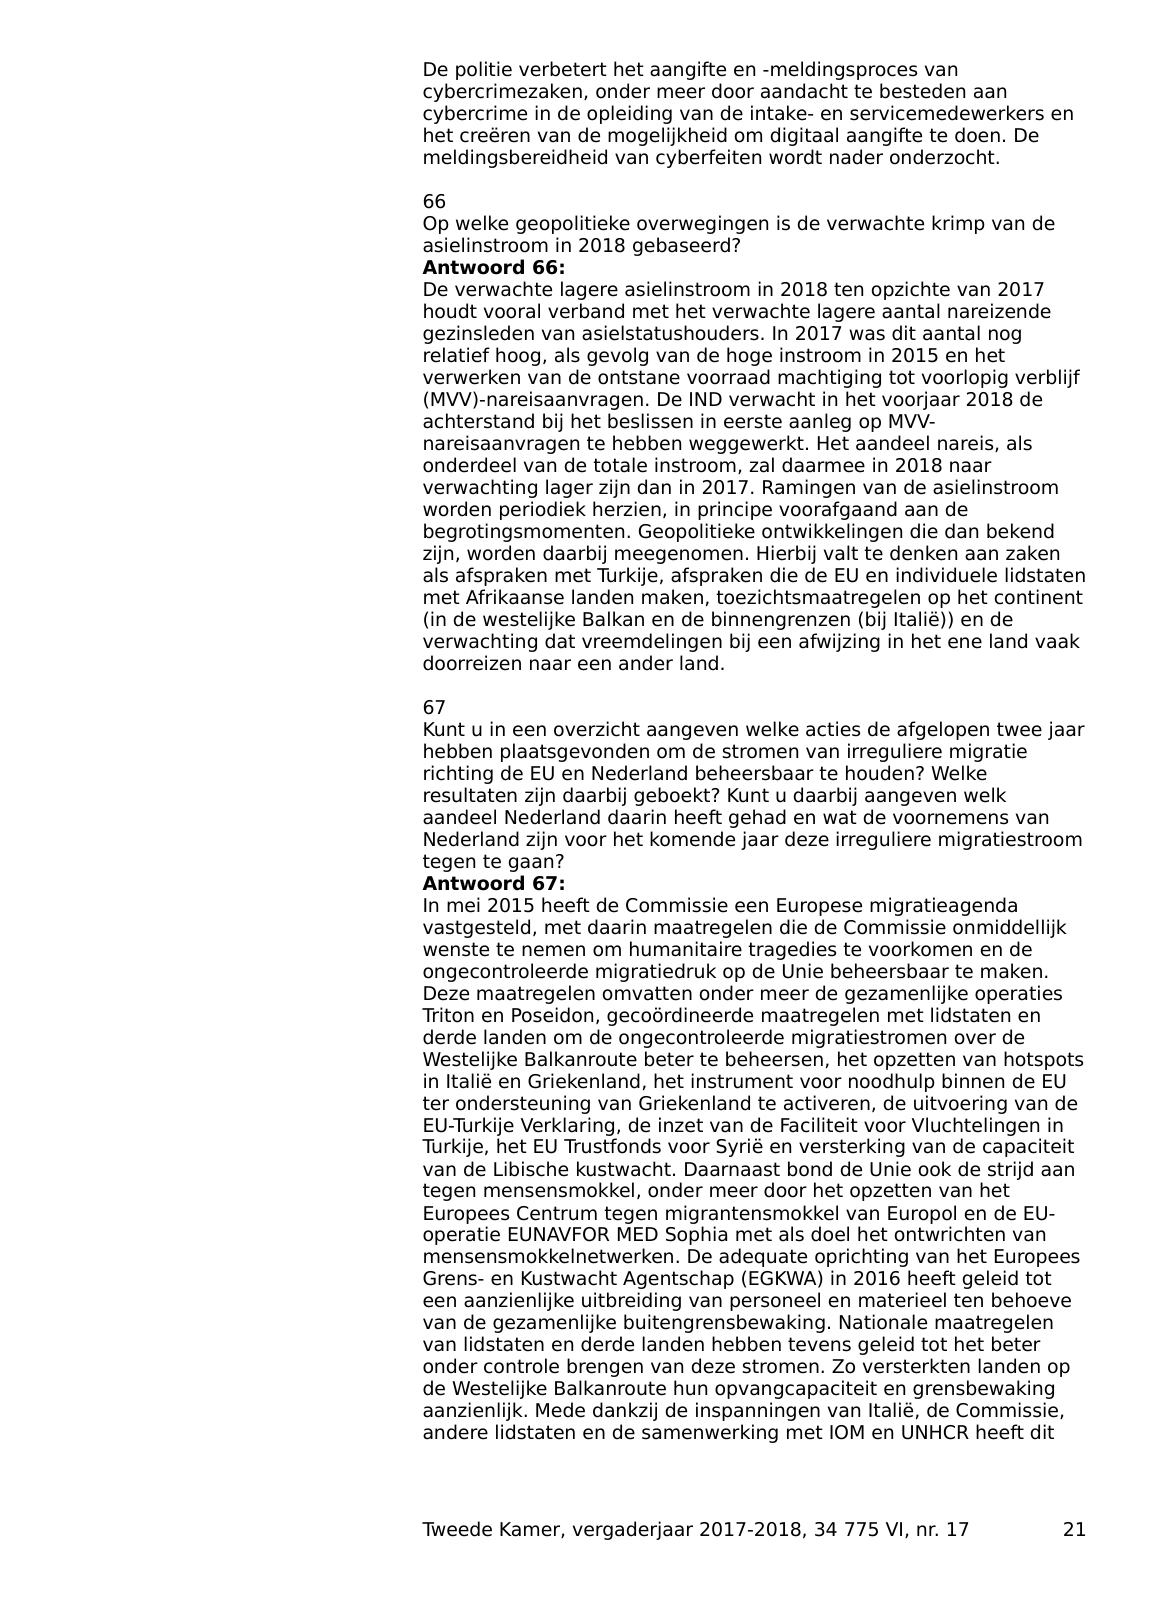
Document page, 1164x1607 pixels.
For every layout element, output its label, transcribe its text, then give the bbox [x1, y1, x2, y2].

text Antwoord 66: [422, 257, 1087, 279]
text Kunt u in een overzicht aangeven welke acties de afgelopen twee jaar hebben plaatsgevonden om de stromen van irreguliere migratie richting de EU en Nederland beheersbaar te houden? Welke resultaten zijn daarbij geboekt? Kunt u daarbij aangeven welk aandeel Nederland daarin heeft gehad en wat de voornemens van Nederland zijn voor het komende jaar deze irreguliere migratiestroom tegen te gaan? [422, 719, 1087, 873]
text De verwachte lagere asielinstroom in 2018 ten opzichte van 2017 houdt vooral verband met het verwachte lagere aantal nareizende gezinsleden van asielstatushouders. In 2017 was dit aantal nog relatief hoog, als gevolg van de hoge instroom in 2015 en het verwerken van de ontstane voorraad machtiging tot voorlopig verblijf (MVV)-nareisaanvragen. De IND verwacht in het voorjaar 2018 de achterstand bij het beslissen in eerste aanleg op MVV-nareisaanvragen te hebben weggewerkt. Het aandeel nareis, als onderdeel van de totale instroom, zal daarmee in 2018 naar verwachting lager zijn dan in 2017. Ramingen van de asielinstroom worden periodiek herzien, in principe voorafgaand aan de begrotingsmomenten. Geopolitieke ontwikkelingen die dan bekend zijn, worden daarbij meegenomen. Hierbij valt te denken aan zaken als afspraken met Turkije, afspraken die de EU en individuele lidstaten met Afrikaanse landen maken, toezichtsmaatregelen op het continent (in de westelijke Balkan en de binnengrenzen (bij Italië)) en de verwachting dat vreemdelingen bij een afwijzing in het ene land vaak doorreizen naar een ander land. [422, 279, 1087, 675]
text 66 [422, 191, 1087, 213]
text Op welke geopolitieke overwegingen is de verwachte krimp van de asielinstroom in 2018 gebaseerd? [422, 213, 1087, 257]
text Antwoord 67: [422, 873, 1087, 895]
text In mei 2015 heeft de Commissie een Europese migratieagenda vastgesteld, met daarin maatregelen die de Commissie onmiddellijk wenste te nemen om humanitaire tragedies te voorkomen en de ongecontroleerde migratiedruk op de Unie beheersbaar te maken. Deze maatregelen omvatten onder meer de gezamenlijke operaties Triton en Poseidon, gecoördineerde maatregelen met lidstaten en derde landen om de ongecontroleerde migratiestromen over de Westelijke Balkanroute beter te beheersen, het opzetten van hotspots in Italië en Griekenland, het instrument voor noodhulp binnen de EU ter ondersteuning van Griekenland te activeren, de uitvoering van de EU-Turkije Verklaring, de inzet van de Faciliteit voor Vluchtelingen in Turkije, het EU Trustfonds voor Syrië en versterking van de capaciteit van de Libische kustwacht. Daarnaast bond de Unie ook de strijd aan tegen mensensmokkel, onder meer door het opzetten van het Europees Centrum tegen migrantensmokkel van Europol en de EU-operatie EUNAVFOR MED Sophia met als doel het ontwrichten van mensensmokkelnetwerken. De adequate oprichting van het Europees Grens- en Kustwacht Agentschap (EGKWA) in 2016 heeft geleid tot een aanzienlijke uitbreiding van personeel en materieel ten behoeve van de gezamenlijke buitengrensbewaking. Nationale maatregelen van lidstaten en derde landen hebben tevens geleid tot het beter onder controle brengen van deze stromen. Zo versterkten landen op de Westelijke Balkanroute hun opvangcapaciteit en grensbewaking aanzienlijk. Mede dankzij de inspanningen van Italië, de Commissie, andere lidstaten en de samenwerking met IOM en UNHCR heeft dit [422, 895, 1087, 1444]
text 67 [422, 697, 1087, 719]
text De politie verbetert het aangifte en -meldingsproces van cybercrimezaken, onder meer door aandacht te besteden aan cybercrime in de opleiding van de intake- en servicemedewerkers en het creëren van de mogelijkheid om digitaal aangifte te doen. De meldingsbereidheid van cyberfeiten wordt nader onderzocht. [422, 59, 1087, 169]
